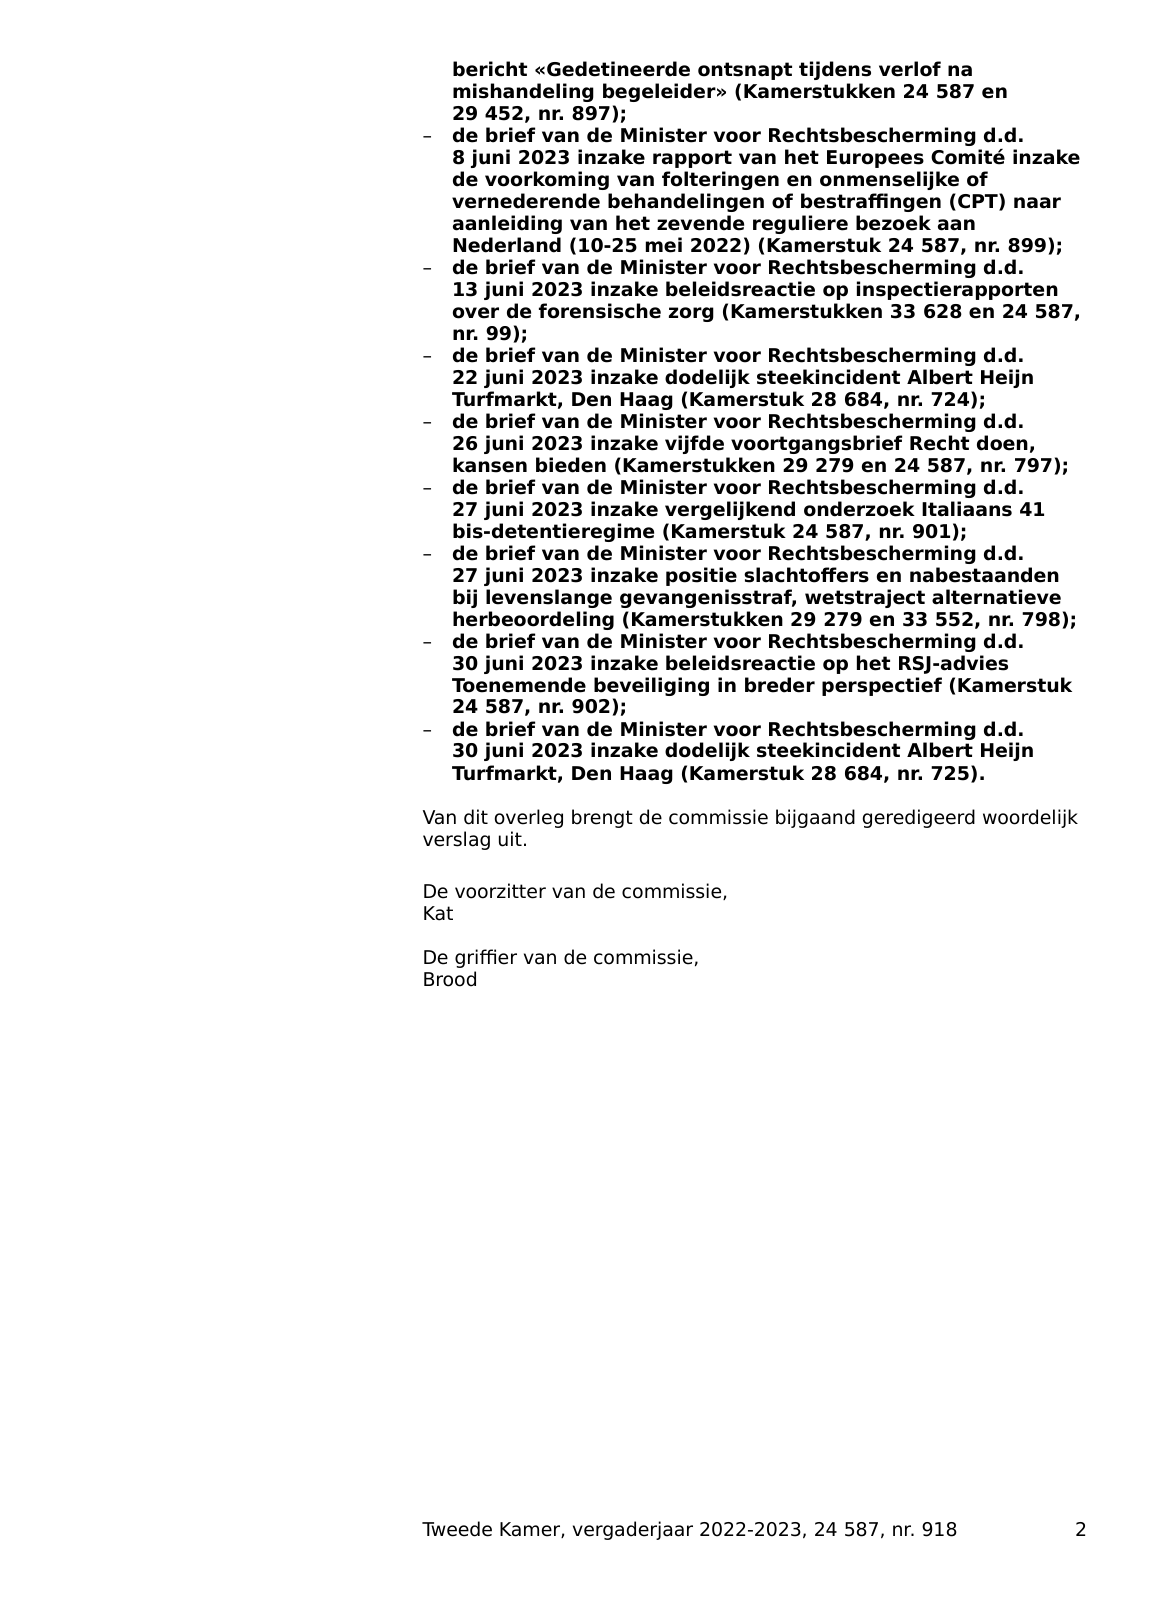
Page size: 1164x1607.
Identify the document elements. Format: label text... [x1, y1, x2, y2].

text Van dit overleg brengt de commissie bijgaand geredigeerd woordelijk verslag uit. [422, 807, 1087, 851]
text – de brief van de Minister voor Rechtsbescherming d.d. 30 juni 2023 inzake beleidsreactie op het RSJ-advies Toenemende beveiliging in breder perspectief (Kamerstuk 24 587, nr. 902); [422, 631, 1087, 718]
text bericht «Gedetineerde ontsnapt tijdens verlof na mishandeling begeleider» (Kamerstukken 24 587 en 29 452, nr. 897); [422, 59, 1087, 125]
text – de brief van de Minister voor Rechtsbescherming d.d. 30 juni 2023 inzake dodelijk steekincident Albert Heijn Turfmarkt, Den Haag (Kamerstuk 28 684, nr. 725). [422, 718, 1087, 784]
text – de brief van de Minister voor Rechtsbescherming d.d. 27 juni 2023 inzake vergelijkend onderzoek Italiaans 41 bis-detentieregime (Kamerstuk 24 587, nr. 901); [422, 477, 1087, 543]
text De voorzitter van de commissie, Kat [422, 881, 1087, 924]
text – de brief van de Minister voor Rechtsbescherming d.d. 26 juni 2023 inzake vijfde voortgangsbrief Recht doen, kansen bieden (Kamerstukken 29 279 en 24 587, nr. 797); [422, 411, 1087, 477]
text – de brief van de Minister voor Rechtsbescherming d.d. 13 juni 2023 inzake beleidsreactie op inspectierapporten over de forensische zorg (Kamerstukken 33 628 en 24 587, nr. 99); [422, 257, 1087, 345]
text – de brief van de Minister voor Rechtsbescherming d.d. 27 juni 2023 inzake positie slachtoffers en nabestaanden bij levenslange gevangenisstraf, wetstraject alternatieve herbeoordeling (Kamerstukken 29 279 en 33 552, nr. 798); [422, 543, 1087, 631]
text – de brief van de Minister voor Rechtsbescherming d.d. 8 juni 2023 inzake rapport van het Europees Comité inzake de voorkoming van folteringen en onmenselijke of vernederende behandelingen of bestraffingen (CPT) naar aanleiding van het zevende reguliere bezoek aan Nederland (10-25 mei 2022) (Kamerstuk 24 587, nr. 899); [422, 125, 1087, 257]
text De griffier van de commissie, Brood [422, 947, 1087, 991]
text – de brief van de Minister voor Rechtsbescherming d.d. 22 juni 2023 inzake dodelijk steekincident Albert Heijn Turfmarkt, Den Haag (Kamerstuk 28 684, nr. 724); [422, 345, 1087, 411]
